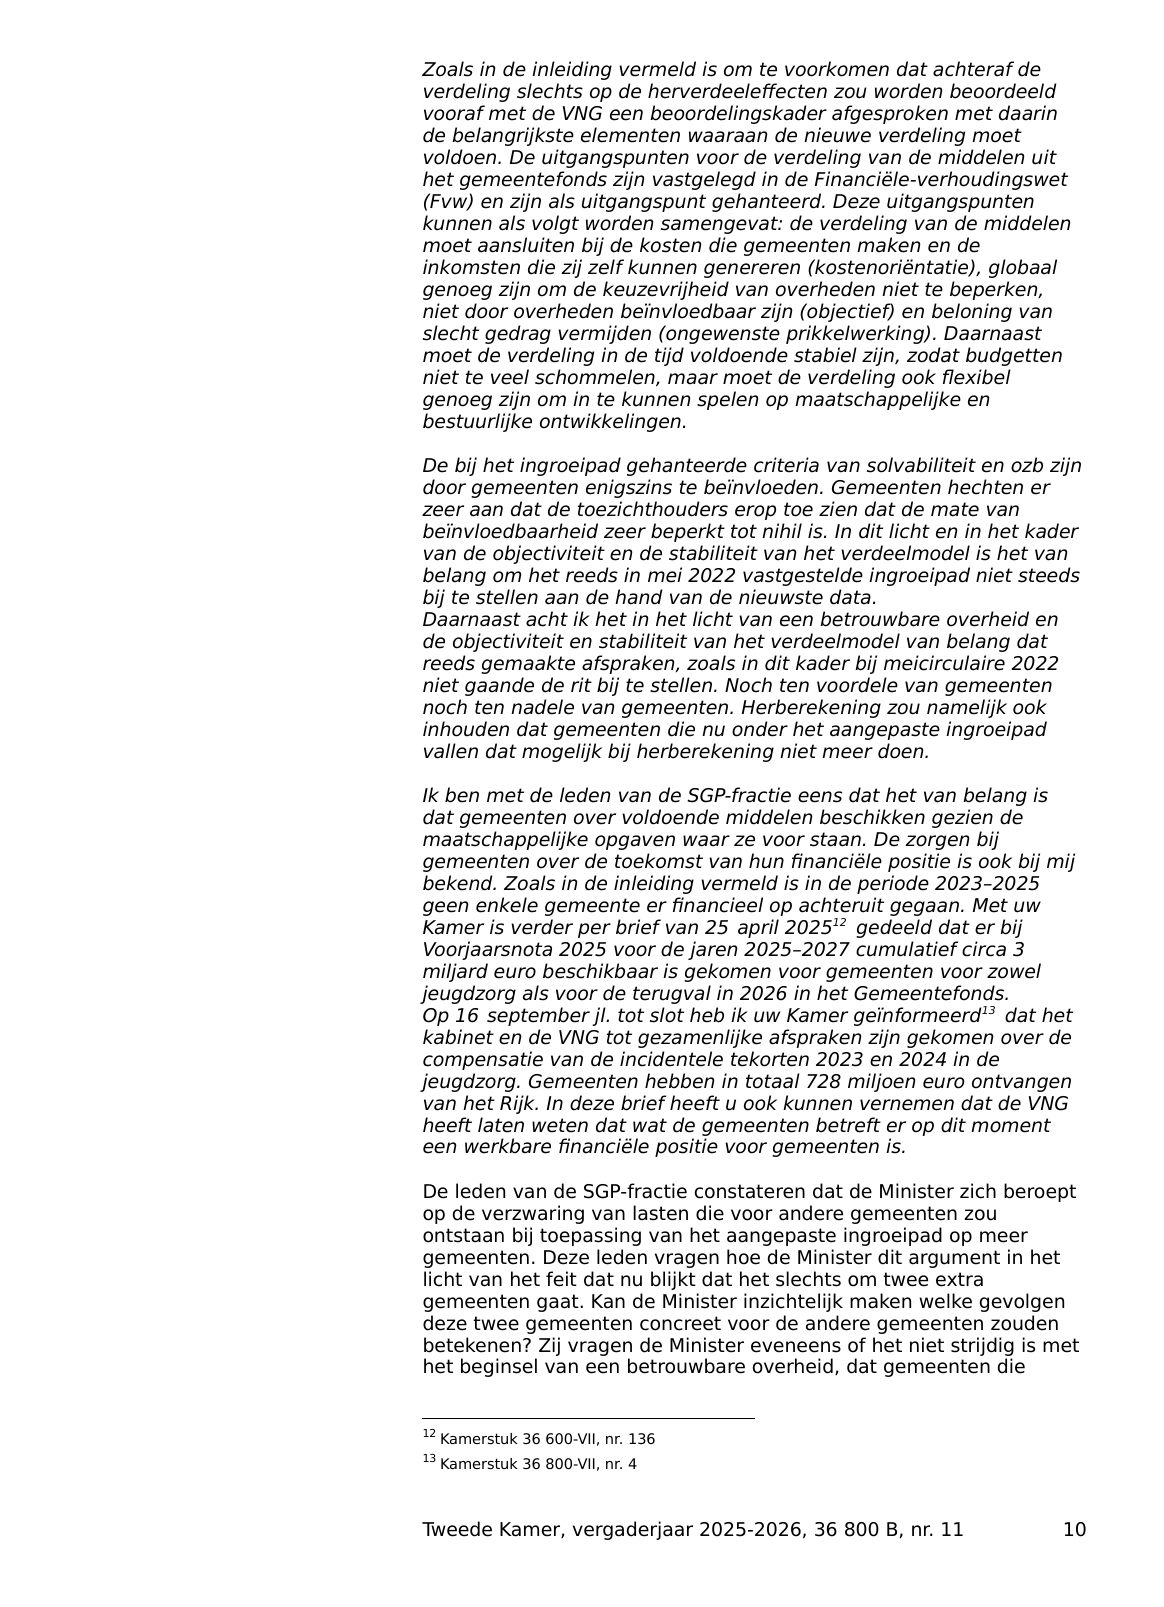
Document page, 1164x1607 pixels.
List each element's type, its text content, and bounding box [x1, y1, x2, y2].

text Kamerstuk 36 600-VII, nr. 136 [422, 1427, 1087, 1449]
text Zoals in de inleiding vermeld is om te voorkomen dat achteraf de verdeling slechts op de herverdeeleffecten zou worden beoordeeld vooraf met de VNG een beoordelingskader afgesproken met daarin de belangrijkste elementen waaraan de nieuwe verdeling moet voldoen. De uitgangspunten voor de verdeling van de middelen uit het gemeentefonds zijn vastgelegd in de Financiële-verhoudingswet (Fvw) en zijn als uitgangspunt gehanteerd. Deze uitgangspunten kunnen als volgt worden samengevat: de verdeling van de middelen moet aansluiten bij de kosten die gemeenten maken en de inkomsten die zij zelf kunnen genereren (kostenoriëntatie), globaal genoeg zijn om de keuzevrijheid van overheden niet te beperken, niet door overheden beïnvloedbaar zijn (objectief) en beloning van slecht gedrag vermijden (ongewenste prikkelwerking). Daarnaast moet de verdeling in de tijd voldoende stabiel zijn, zodat budgetten niet te veel schommelen, maar moet de verdeling ook flexibel genoeg zijn om in te kunnen spelen op maatschappelijke en bestuurlijke ontwikkelingen. [422, 59, 1087, 433]
text De leden van de SGP-fractie constateren dat de Minister zich beroept op de verzwaring van lasten die voor andere gemeenten zou ontstaan bij toepassing van het aangepaste ingroeipad op meer gemeenten. Deze leden vragen hoe de Minister dit argument in het licht van het feit dat nu blijkt dat het slechts om twee extra gemeenten gaat. Kan de Minister inzichtelijk maken welke gevolgen deze twee gemeenten concreet voor de andere gemeenten zouden betekenen? Zij vragen de Minister eveneens of het niet strijdig is met het beginsel van een betrouwbare overheid, dat gemeenten die [422, 1181, 1087, 1378]
text Daarnaast acht ik het in het licht van een betrouwbare overheid en de objectiviteit en stabiliteit van het verdeelmodel van belang dat reeds gemaakte afspraken, zoals in dit kader bij meicirculaire 2022 niet gaande de rit bij te stellen. Noch ten voordele van gemeenten noch ten nadele van gemeenten. Herberekening zou namelijk ook inhouden dat gemeenten die nu onder het aangepaste ingroeipad vallen dat mogelijk bij herberekening niet meer doen. [422, 609, 1087, 763]
text Ik ben met de leden van de SGP-fractie eens dat het van belang is dat gemeenten over voldoende middelen beschikken gezien de maatschappelijke opgaven waar ze voor staan. De zorgen bij gemeenten over de toekomst van hun financiële positie is ook bij mij bekend. Zoals in de inleiding vermeld is in de periode 2023–2025 geen enkele gemeente er financieel op achteruit gegaan. Met uw Kamer is verder per brief van 25 april 2025 gedeeld dat er bij Voorjaarsnota 2025 voor de jaren 2025–2027 cumulatief circa 3 miljard euro beschikbaar is gekomen voor gemeenten voor zowel jeugdzorg als voor de terugval in 2026 in het Gemeentefonds. [422, 785, 1087, 1004]
text Kamerstuk 36 800-VII, nr. 4 [422, 1452, 1087, 1474]
text Op 16 september jl. tot slot heb ik uw Kamer geïnformeerd dat het kabinet en de VNG tot gezamenlijke afspraken zijn gekomen over de compensatie van de incidentele tekorten 2023 en 2024 in de jeugdzorg. Gemeenten hebben in totaal 728 miljoen euro ontvangen van het Rijk. In deze brief heeft u ook kunnen vernemen dat de VNG heeft laten weten dat wat de gemeenten betreft er op dit moment een werkbare financiële positie voor gemeenten is. [422, 1004, 1087, 1158]
text De bij het ingroeipad gehanteerde criteria van solvabiliteit en ozb zijn door gemeenten enigszins te beïnvloeden. Gemeenten hechten er zeer aan dat de toezichthouders erop toe zien dat de mate van beïnvloedbaarheid zeer beperkt tot nihil is. In dit licht en in het kader van de objectiviteit en de stabiliteit van het verdeelmodel is het van belang om het reeds in mei 2022 vastgestelde ingroeipad niet steeds bij te stellen aan de hand van de nieuwste data. [422, 455, 1087, 609]
